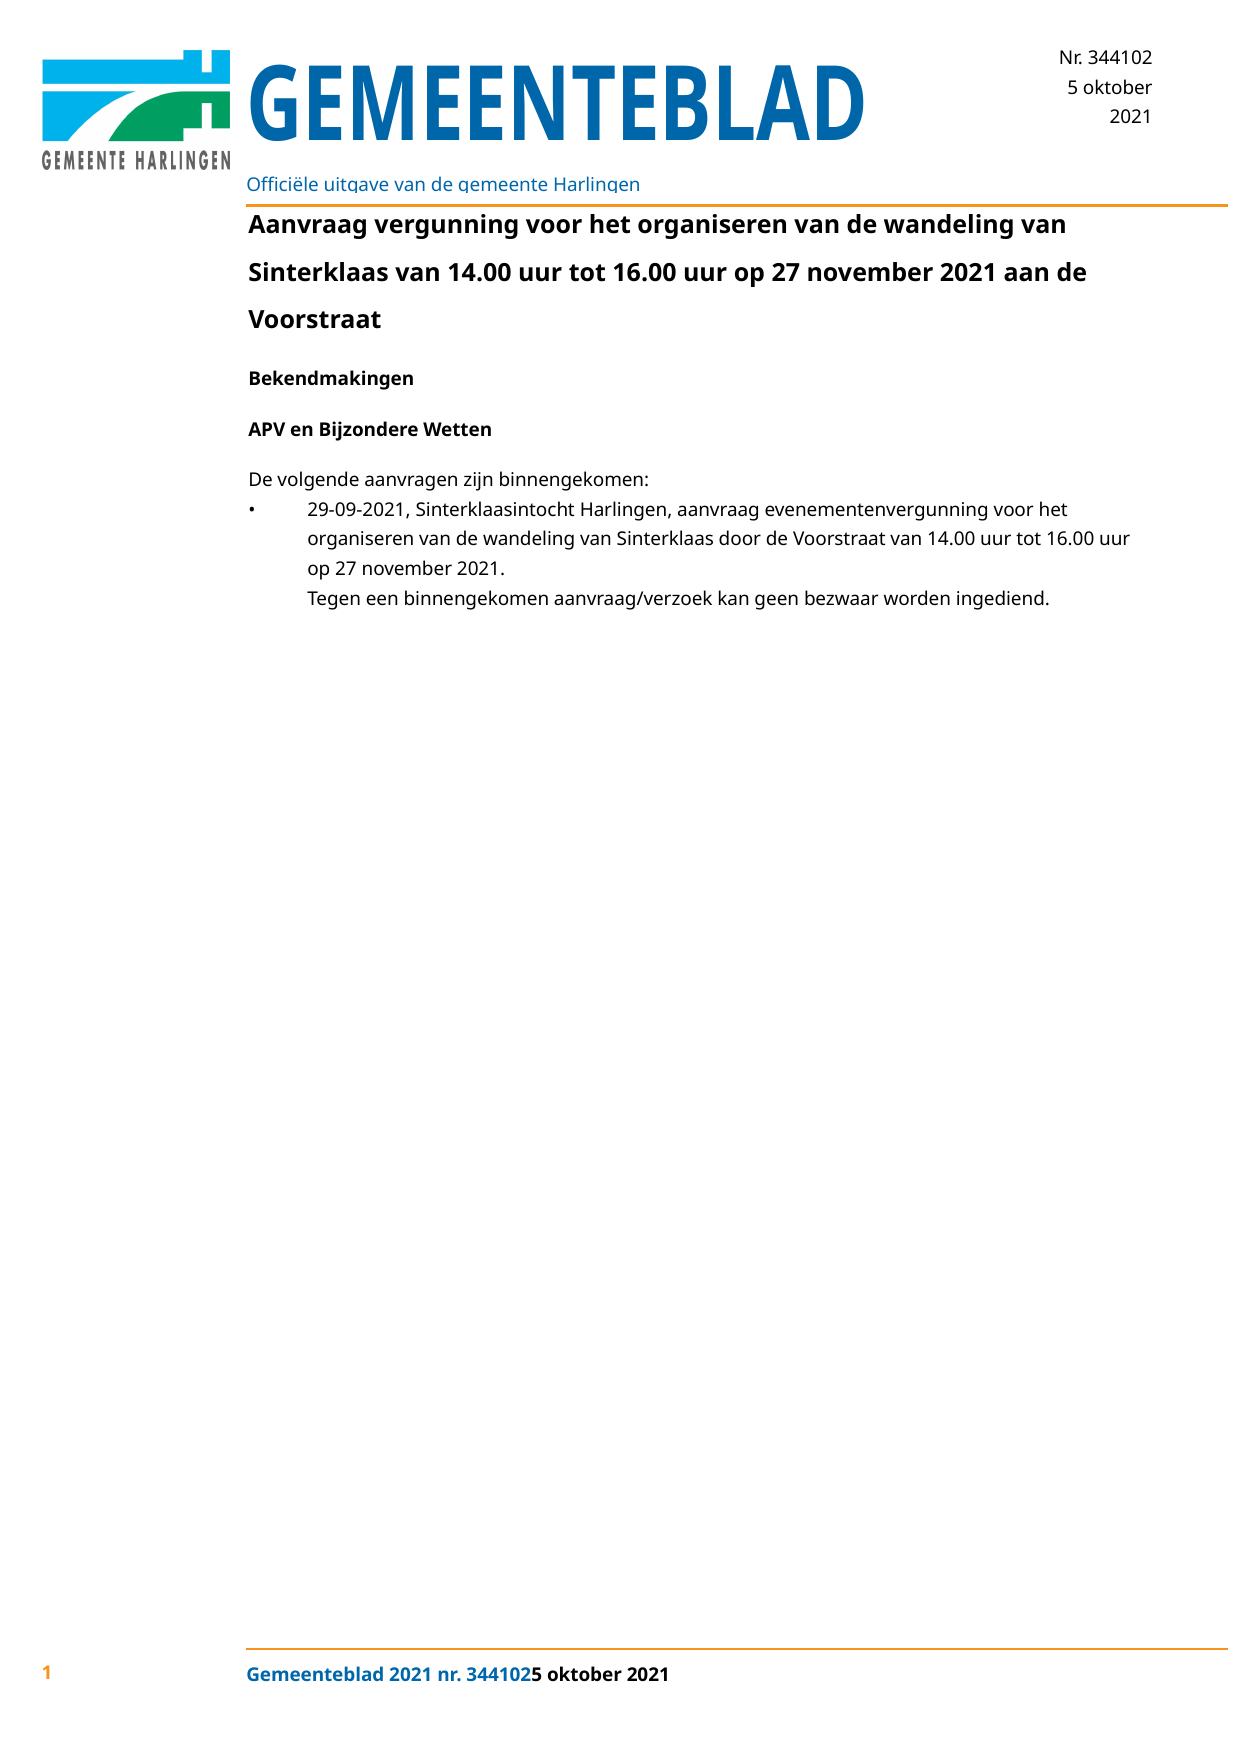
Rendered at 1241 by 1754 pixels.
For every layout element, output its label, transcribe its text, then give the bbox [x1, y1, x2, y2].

text De volgende aanvragen zijn binnengekomen: [248, 466, 1152, 492]
text APV en Bijzondere Wetten [248, 416, 1152, 442]
list 29-09-2021, Sinterklaasintocht Harlingen, aanvraag evenementenvergunning voor het organiseren van de wandeling van Sinterklaas door de Voorstraat van 14.00 uur tot 16.00 uur op 27 november 2021. [248, 496, 1152, 581]
list Tegen een binnengekomen aanvraag/verzoek kan geen bezwaar worden ingediend. [248, 585, 1152, 610]
text Aanvraag vergunning voor het organiseren van de wandeling van Sinterklaas van 14.00 uur tot 16.00 uur op 27 november 2021 aan de Voorstraat [248, 207, 1152, 336]
picture [41, 47, 231, 172]
text Bekendmakingen [248, 366, 1152, 391]
